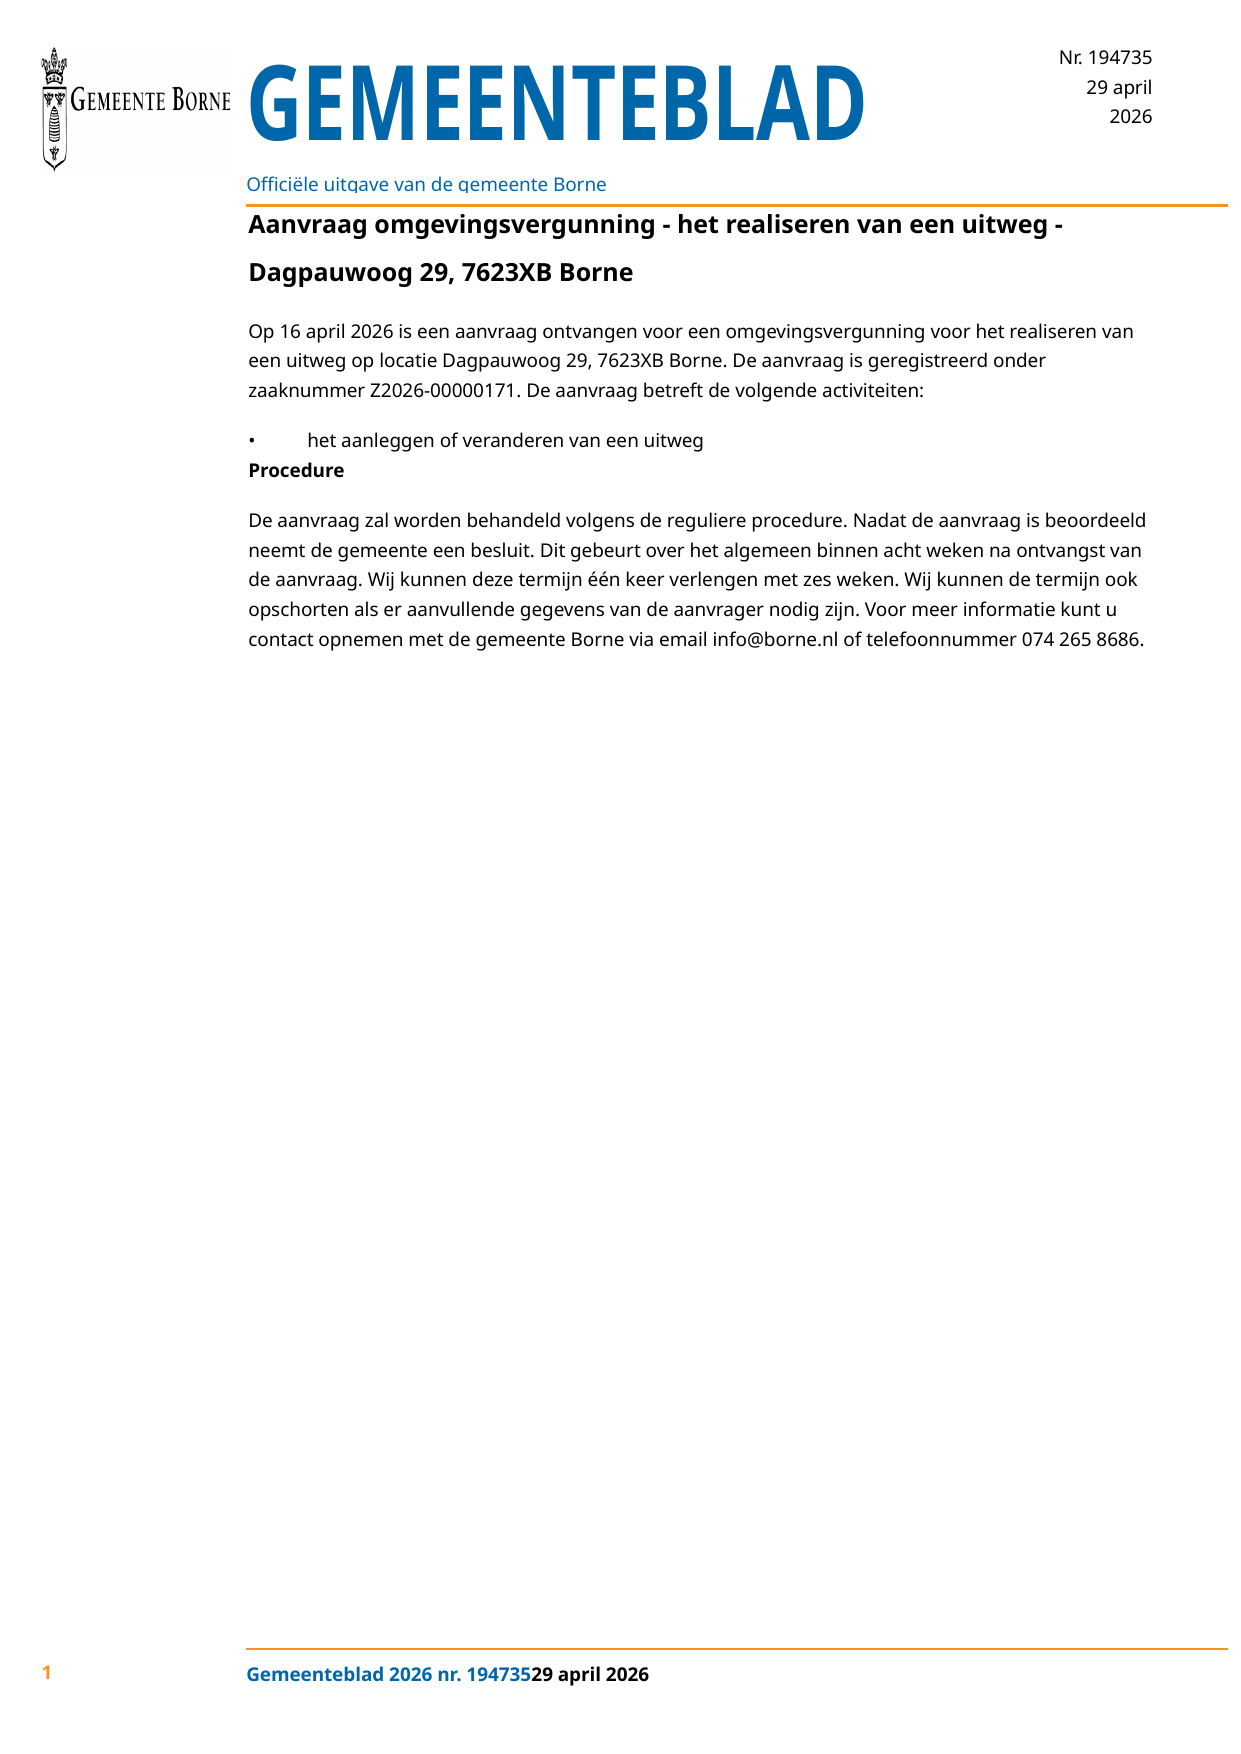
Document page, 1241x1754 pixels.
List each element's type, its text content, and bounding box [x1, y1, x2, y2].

list het aanleggen of veranderen van een uitweg [248, 427, 1152, 453]
text Procedure [248, 457, 1152, 483]
text De aanvraag zal worden behandeld volgens de reguliere procedure. Nadat de aanvraag is beoordeeld neemt de gemeente een besluit. Dit gebeurt over het algemeen binnen acht weken na ontvangst van de aanvraag. Wij kunnen deze termijn één keer verlengen met zes weken. Wij kunnen de termijn ook opschorten als er aanvullende gegevens van de aanvrager nodig zijn. Voor meer informatie kunt u contact opnemen met de gemeente Borne via email info@borne.nl of telefoonnummer 074 265 8686. [248, 507, 1152, 652]
picture [41, 47, 231, 172]
text Op 16 april 2026 is een aanvraag ontvangen voor een omgevingsvergunning voor het realiseren van een uitweg op locatie Dagpauwoog 29, 7623XB Borne. De aanvraag is geregistreerd onder zaaknummer Z2026-00000171. De aanvraag betreft de volgende activiteiten: [248, 318, 1152, 403]
text Aanvraag omgevingsvergunning - het realiseren van een uitweg - Dagpauwoog 29, 7623XB Borne [248, 207, 1152, 288]
